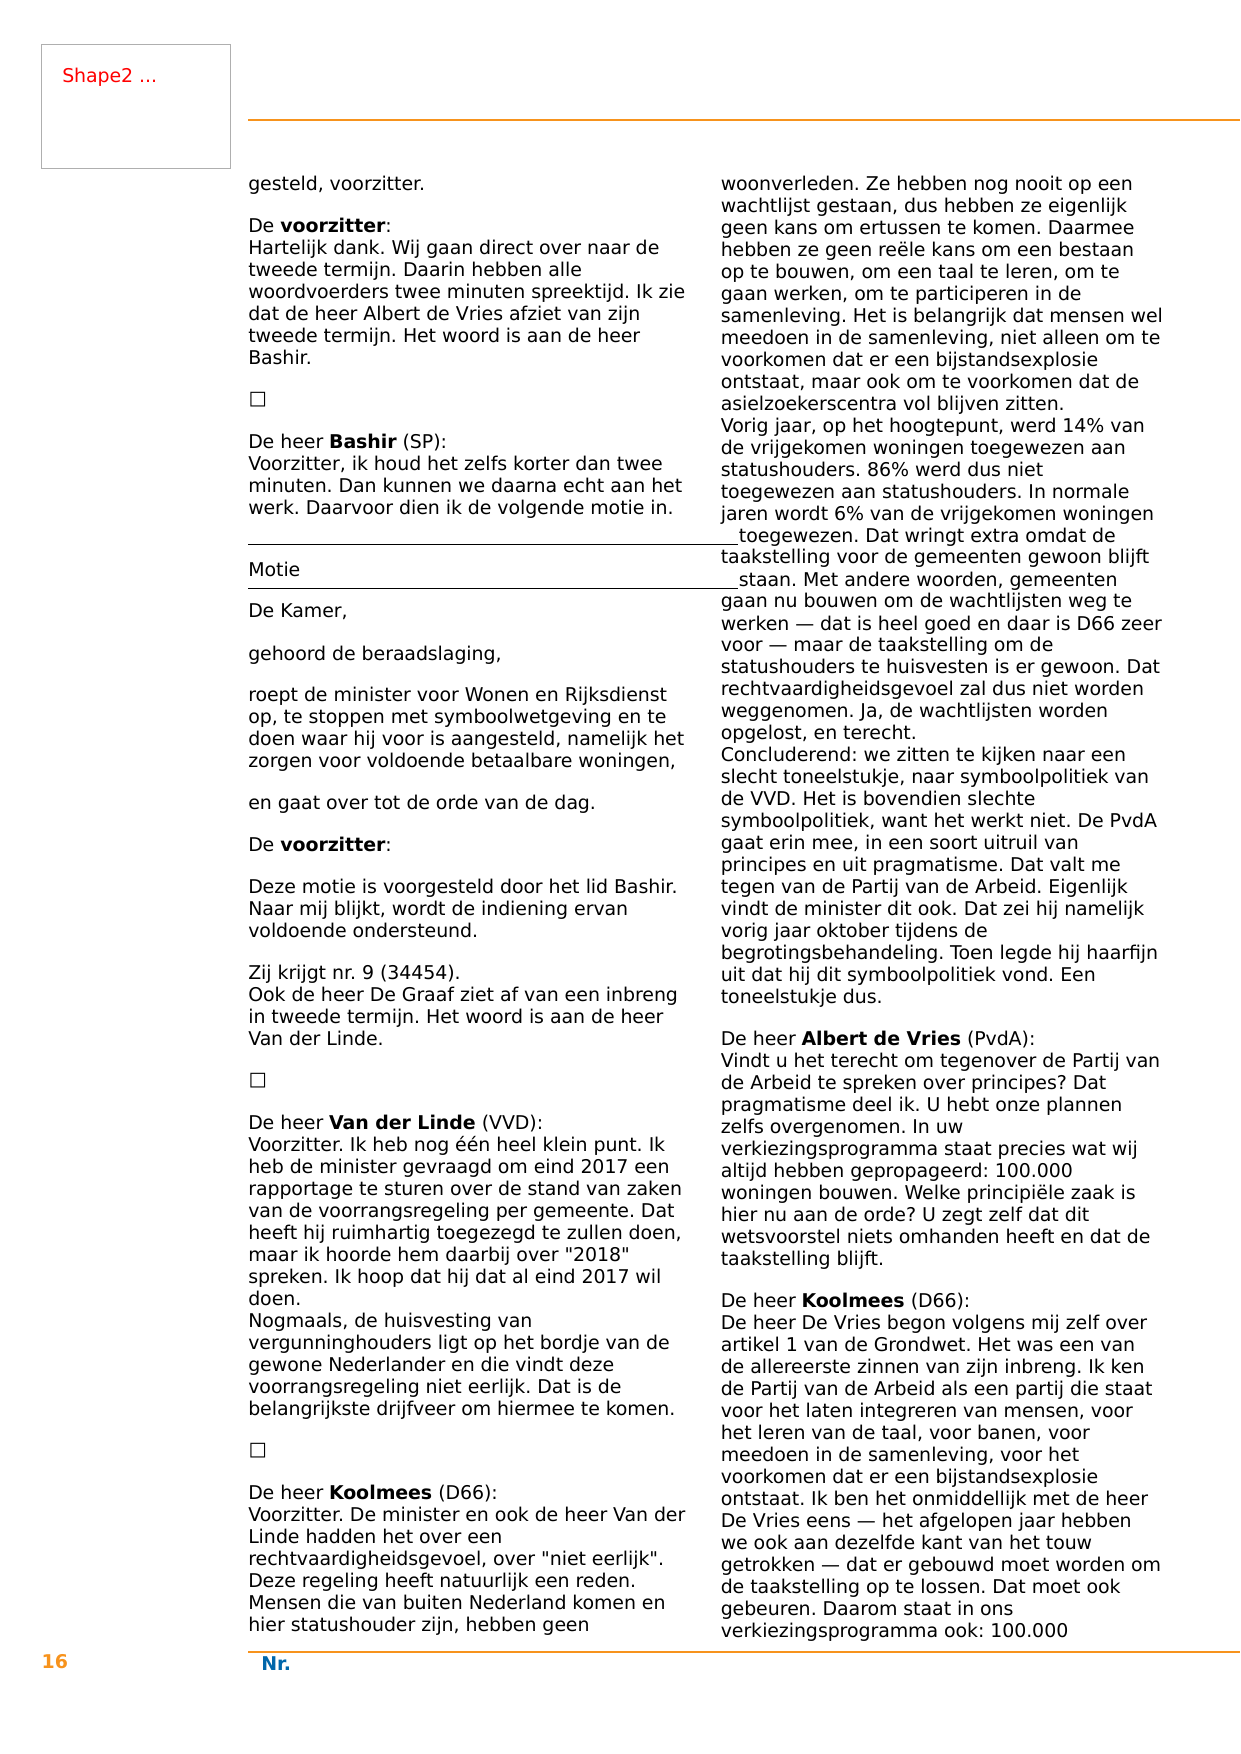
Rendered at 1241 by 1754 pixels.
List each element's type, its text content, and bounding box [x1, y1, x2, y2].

text De voorzitter: [248, 215, 691, 237]
text Hartelijk dank. Wij gaan direct over naar de tweede termijn. Daarin hebben alle woordvoerders twee minuten spreektijd. Ik zie dat de heer Albert de Vries afziet van zijn tweede termijn. Het woord is aan de heer Bashir. [248, 237, 691, 369]
text Voorzitter, ik houd het zelfs korter dan twee minuten. Dan kunnen we daarna echt aan het werk. Daarvoor dien ik de volgende motie in. [248, 453, 691, 518]
text De heer Albert de Vries (PvdA): [721, 1028, 1163, 1050]
text Deze motie is voorgesteld door het lid Bashir. Naar mij blijkt, wordt de indiening ervan voldoende ondersteund. [248, 876, 691, 942]
text Voorzitter. De minister en ook de heer Van der Linde hadden het over een rechtvaardigheidsgevoel, over "niet eerlijk". Deze regeling heeft natuurlijk een reden. Mensen die van buiten Nederland komen en hier statushouder zijn, hebben geen [248, 1504, 691, 1636]
text Vorig jaar, op het hoogtepunt, werd 14% van de vrijgekomen woningen toegewezen aan statushouders. 86% werd dus niet toegewezen aan statushouders. In normale jaren wordt 6% van de vrijgekomen woningen toegewezen. Dat wringt extra omdat de taakstelling voor de gemeenten gewoon blijft staan. Met andere woorden, gemeenten gaan nu bouwen om de wachtlijsten weg te werken — dat is heel goed en daar is D66 zeer voor — maar de taakstelling om de statushouders te huisvesten is er gewoon. Dat rechtvaardigheidsgevoel zal dus niet worden weggenomen. Ja, de wachtlijsten worden opgelost, en terecht. [721, 414, 1163, 744]
text roept de minister voor Wonen en Rijksdienst op, te stoppen met symboolwetgeving en te doen waar hij voor is aangesteld, namelijk het zorgen voor voldoende betaalbare woningen, [248, 684, 691, 772]
text Nogmaals, de huisvesting van vergunninghouders ligt op het bordje van de gewone Nederlander en die vindt deze voorrangsregeling niet eerlijk. Dat is de belangrijkste drijfveer om hiermee te komen. [248, 1310, 691, 1420]
text woonverleden. Ze hebben nog nooit op een wachtlijst gestaan, dus hebben ze eigenlijk geen kans om ertussen te komen. Daarmee hebben ze geen reële kans om een bestaan op te bouwen, om een taal te leren, om te gaan werken, om te participeren in de samenleving. Het is belangrijk dat mensen wel meedoen in de samenleving, niet alleen om te voorkomen dat er een bijstandsexplosie ontstaat, maar ook om te voorkomen dat de asielzoekerscentra vol blijven zitten. [721, 173, 1163, 414]
text De heer Bashir (SP): [248, 431, 691, 453]
text De Kamer, [248, 600, 691, 622]
text ⬜ [248, 389, 691, 411]
text Motie [248, 558, 691, 580]
text De heer Koolmees (D66): [248, 1482, 691, 1504]
text gehoord de beraadslaging, [248, 642, 691, 664]
text ⬜ [248, 1440, 691, 1462]
text Voorzitter. Ik heb nog één heel klein punt. Ik heb de minister gevraagd om eind 2017 een rapportage te sturen over de stand van zaken van de voorrangsregeling per gemeente. Dat heeft hij ruimhartig toegezegd te zullen doen, maar ik hoorde hem daarbij over "2018" spreken. Ik hoop dat hij dat al eind 2017 wil doen. [248, 1134, 691, 1310]
text en gaat over tot de orde van de dag. [248, 792, 691, 814]
text De heer De Vries begon volgens mij zelf over artikel 1 van de Grondwet. Het was een van de allereerste zinnen van zijn inbreng. Ik ken de Partij van de Arbeid als een partij die staat voor het laten integreren van mensen, voor het leren van de taal, voor banen, voor meedoen in de samenleving, voor het voorkomen dat er een bijstandsexplosie ontstaat. Ik ben het onmiddellijk met de heer De Vries eens — het afgelopen jaar hebben we ook aan dezelfde kant van het touw getrokken — dat er gebouwd moet worden om de taakstelling op te lossen. Dat moet ook gebeuren. Daarom staat in ons verkiezingsprogramma ook: 100.000 [721, 1312, 1163, 1641]
text Concluderend: we zitten te kijken naar een slecht toneelstukje, naar symboolpolitiek van de VVD. Het is bovendien slechte symboolpolitiek, want het werkt niet. De PvdA gaat erin mee, in een soort uitruil van principes en uit pragmatisme. Dat valt me tegen van de Partij van de Arbeid. Eigenlijk vindt de minister dit ook. Dat zei hij namelijk vorig jaar oktober tijdens de begrotingsbehandeling. Toen legde hij haarfijn uit dat hij dit symboolpolitiek vond. Een toneelstukje dus. [721, 744, 1163, 1008]
text De voorzitter: [248, 834, 691, 856]
text De heer Koolmees (D66): [721, 1290, 1163, 1312]
text ⬜ [248, 1070, 691, 1092]
text gesteld, voorzitter. [248, 173, 691, 195]
text Ook de heer De Graaf ziet af van een inbreng in tweede termijn. Het woord is aan de heer Van der Linde. [248, 984, 691, 1050]
text De heer Van der Linde (VVD): [248, 1112, 691, 1134]
text Zij krijgt nr. 9 (34454). [248, 962, 691, 984]
text Vindt u het terecht om tegenover de Partij van de Arbeid te spreken over principes? Dat pragmatisme deel ik. U hebt onze plannen zelfs overgenomen. In uw verkiezingsprogramma staat precies wat wij altijd hebben gepropageerd: 100.000 woningen bouwen. Welke principiële zaak is hier nu aan de orde? U zegt zelf dat dit wetsvoorstel niets omhanden heeft en dat de taakstelling blijft. [721, 1050, 1163, 1270]
